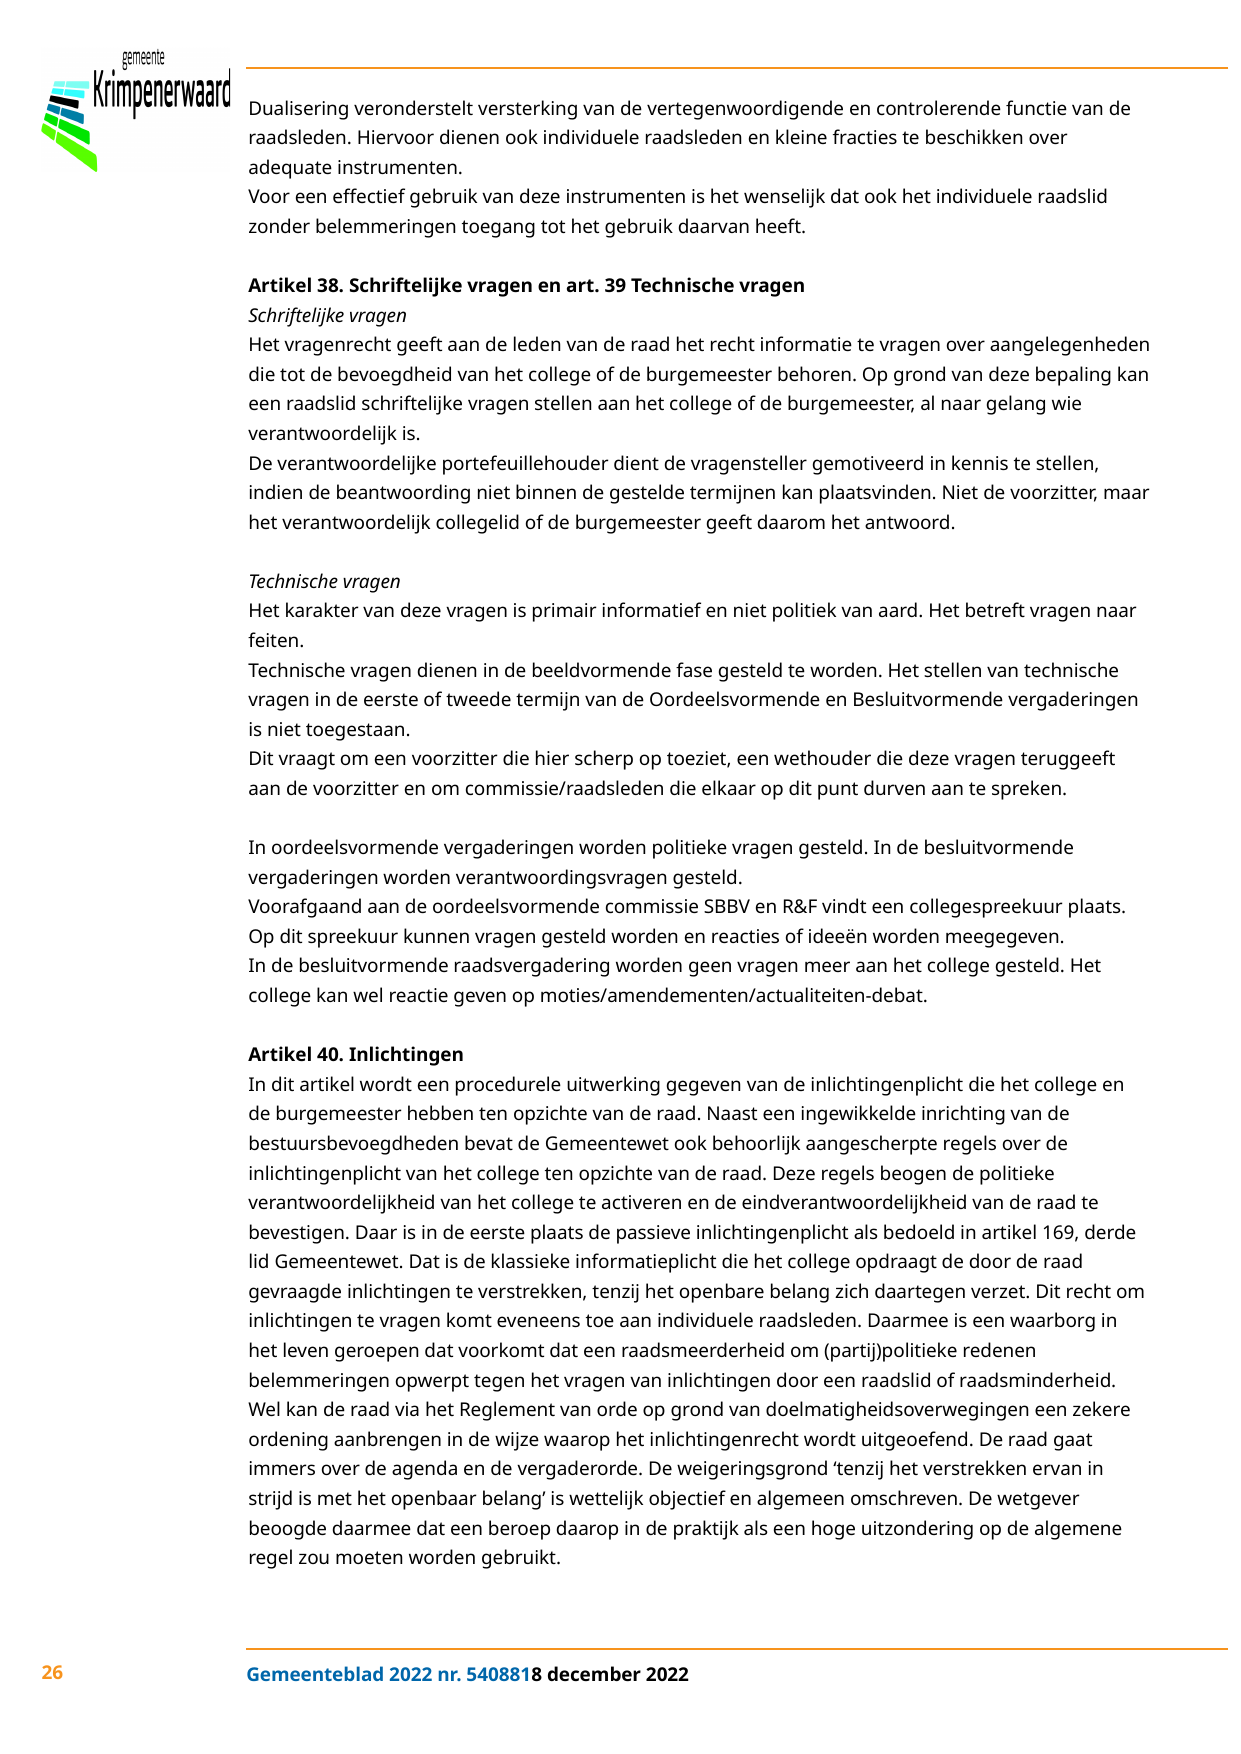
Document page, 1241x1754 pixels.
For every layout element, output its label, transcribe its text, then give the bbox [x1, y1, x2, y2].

text De verantwoordelijke portefeuillehouder dient de vragensteller gemotiveerd in kennis te stellen, indien de beantwoording niet binnen de gestelde termijnen kan plaatsvinden. Niet de voorzitter, maar het verantwoordelijk collegelid of de burgemeester geeft daarom het antwoord. [248, 450, 1152, 535]
text Technische vragen dienen in de beeldvormende fase gesteld te worden. Het stellen van technische vragen in de eerste of tweede termijn van de Oordeelsvormende en Besluitvormende vergaderingen is niet toegestaan. [248, 657, 1152, 742]
text Schriftelijke vragen [248, 302, 1152, 328]
text In dit artikel wordt een procedurele uitwerking gegeven van de inlichtingenplicht die het college en de burgemeester hebben ten opzichte van de raad. Naast een ingewikkelde inrichting van de bestuursbevoegdheden bevat de Gemeentewet ook behoorlijk aangescherpte regels over de inlichtingenplicht van het college ten opzichte van de raad. Deze regels beogen de politieke verantwoordelijkheid van het college te activeren en de eindverantwoordelijkheid van de raad te bevestigen. Daar is in de eerste plaats de passieve inlichtingenplicht als bedoeld in artikel 169, derde lid Gemeentewet. Dat is de klassieke informatieplicht die het college opdraagt de door de raad gevraagde inlichtingen te verstrekken, tenzij het openbare belang zich daartegen verzet. Dit recht om inlichtingen te vragen komt eveneens toe aan individuele raadsleden. Daarmee is een waarborg in het leven geroepen dat voorkomt dat een raadsmeerderheid om (partij)politieke redenen belemmeringen opwerpt tegen het vragen van inlichtingen door een raadslid of raadsminderheid. [248, 1071, 1152, 1393]
text Het vragenrecht geeft aan de leden van de raad het recht informatie te vragen over aangelegenheden die tot de bevoegdheid van het college of de burgemeester behoren. Op grond van deze bepaling kan een raadslid schriftelijke vragen stellen aan het college of de burgemeester, al naar gelang wie verantwoordelijk is. [248, 331, 1152, 446]
text Voorafgaand aan de oordeelsvormende commissie SBBV en R&F vindt een collegespreekuur plaats. [248, 893, 1152, 919]
text Technische vragen [248, 568, 1152, 594]
text Dualisering veronderstelt versterking van de vertegenwoordigende en controlerende functie van de raadsleden. Hiervoor dienen ook individuele raadsleden en kleine fracties te beschikken over adequate instrumenten. [248, 95, 1152, 180]
text Wel kan de raad via het Reglement van orde op grond van doelmatigheidsoverwegingen een zekere ordening aanbrengen in de wijze waarop het inlichtingenrecht wordt uitgeoefend. De raad gaat immers over de agenda en de vergaderorde. De weigeringsgrond ‘tenzij het verstrekken ervan in strijd is met het openbaar belang’ is wettelijk objectief en algemeen omschreven. De wetgever beoogde daarmee dat een beroep daarop in de praktijk als een hoge uitzondering op de algemene regel zou moeten worden gebruikt. [248, 1396, 1152, 1570]
text In oordeelsvormende vergaderingen worden politieke vragen gesteld. In de besluitvormende vergaderingen worden verantwoordingsvragen gesteld. [248, 834, 1152, 890]
text Het karakter van deze vragen is primair informatief en niet politiek van aard. Het betreft vragen naar feiten. [248, 598, 1152, 653]
text Op dit spreekuur kunnen vragen gesteld worden en reacties of ideeën worden meegegeven. [248, 923, 1152, 949]
picture [41, 47, 231, 172]
text Artikel 38. Schriftelijke vragen en art. 39 Technische vragen [248, 272, 1152, 298]
text Artikel 40. Inlichtingen [248, 1041, 1152, 1067]
text Voor een effectief gebruik van deze instrumenten is het wenselijk dat ook het individuele raadslid zonder belemmeringen toegang tot het gebruik daarvan heeft. [248, 183, 1152, 239]
text In de besluitvormende raadsvergadering worden geen vragen meer aan het college gesteld. Het college kan wel reactie geven op moties/amendementen/actualiteiten-debat. [248, 953, 1152, 1008]
text Dit vraagt om een voorzitter die hier scherp op toeziet, een wethouder die deze vragen teruggeeft aan de voorzitter en om commissie/raadsleden die elkaar op dit punt durven aan te spreken. [248, 746, 1152, 801]
